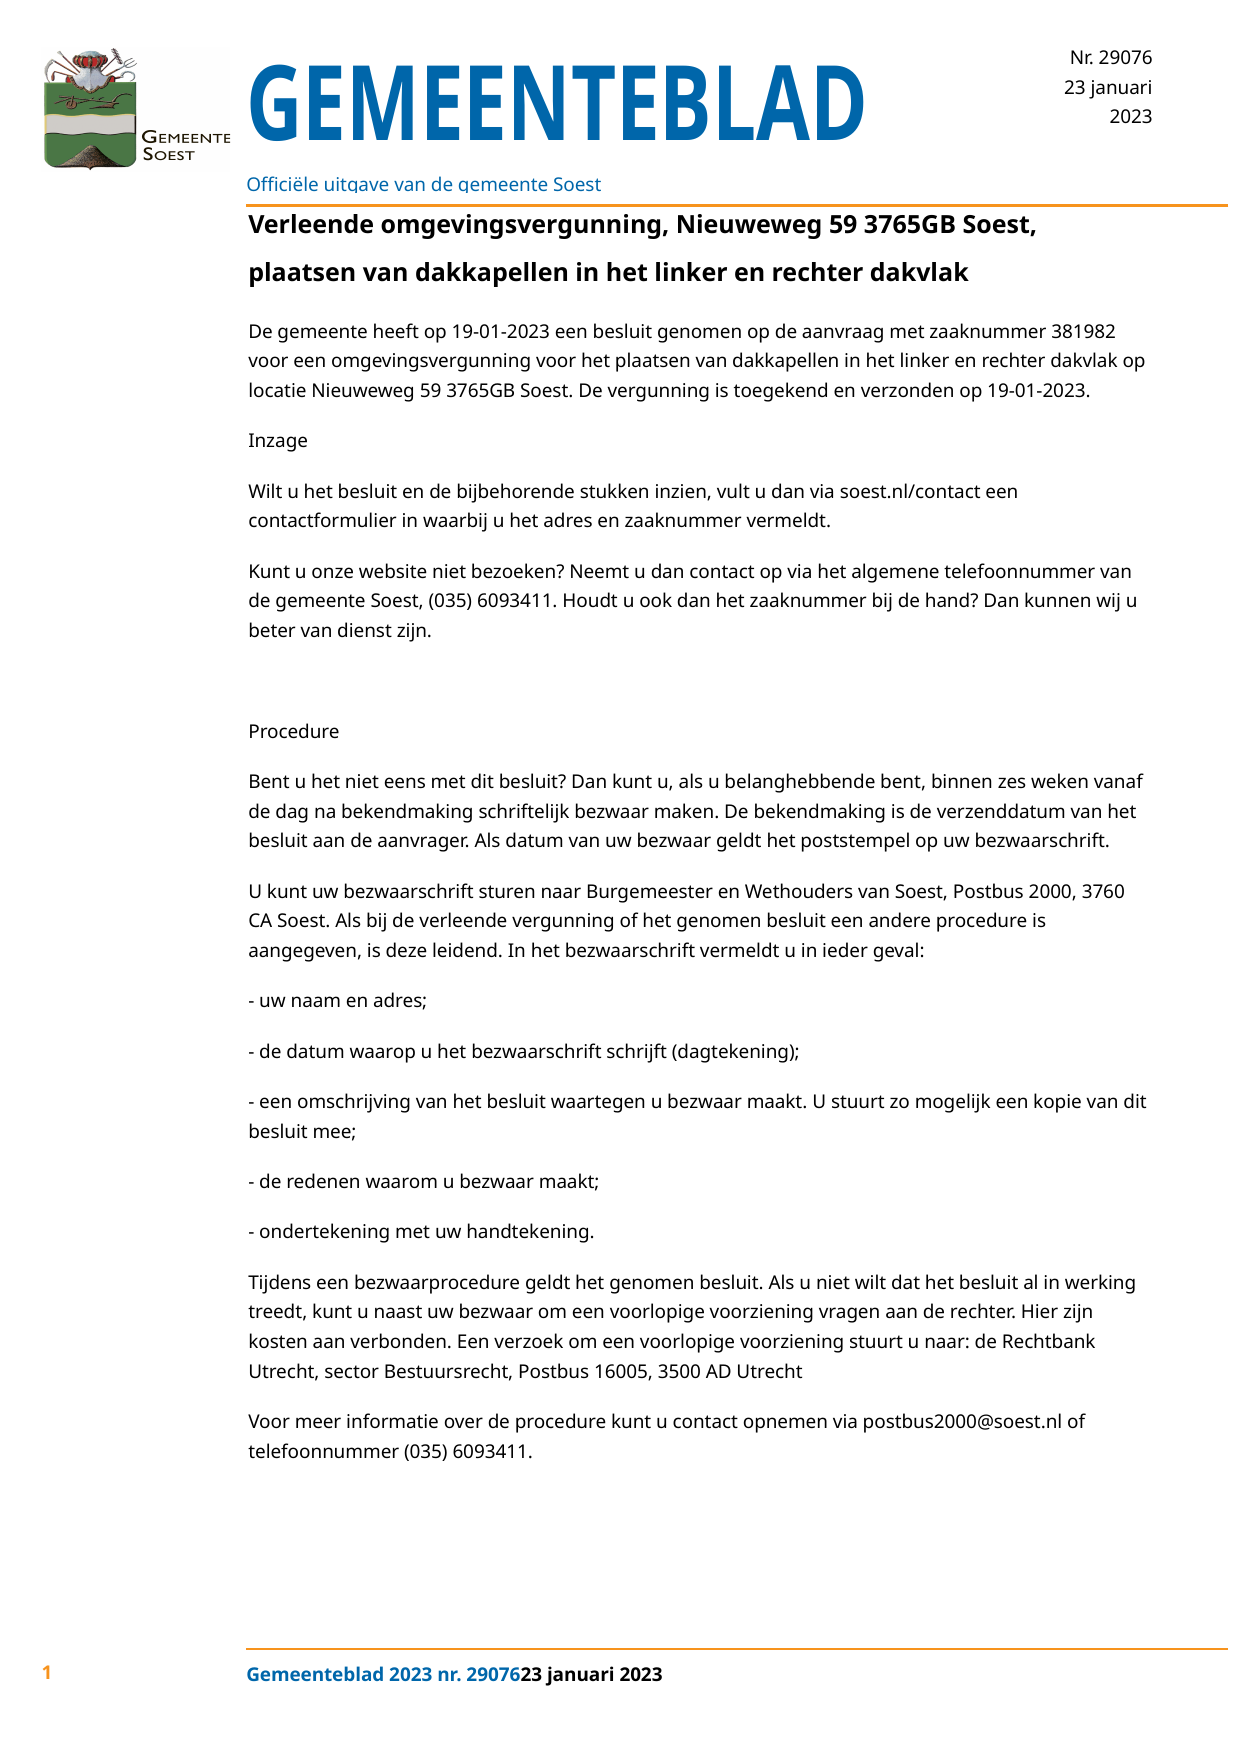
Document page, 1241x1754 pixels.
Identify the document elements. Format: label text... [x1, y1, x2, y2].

text Verleende omgevingsvergunning, Nieuweweg 59 3765GB Soest, plaatsen van dakkapellen in het linker en rechter dakvlak [248, 207, 1152, 288]
text - de datum waarop u het bezwaarschrift schrijft (dagtekening); [248, 1038, 1152, 1064]
text - de redenen waarom u bezwaar maakt; [248, 1168, 1152, 1194]
text Procedure [248, 718, 1152, 744]
text Bent u het niet eens met dit besluit? Dan kunt u, als u belanghebbende bent, binnen zes weken vanaf de dag na bekendmaking schriftelijk bezwaar maken. De bekendmaking is de verzenddatum van het besluit aan de aanvrager. Als datum van uw bezwaar geldt het poststempel op uw bezwaarschrift. [248, 768, 1152, 853]
text - uw naam en adres; [248, 987, 1152, 1013]
text - een omschrijving van het besluit waartegen u bezwaar maakt. U stuurt zo mogelijk een kopie van dit besluit mee; [248, 1088, 1152, 1144]
text Wilt u het besluit en de bijbehorende stukken inzien, vult u dan via soest.nl/contact een contactformulier in waarbij u het adres en zaaknummer vermeldt. [248, 478, 1152, 533]
text Inzage [248, 427, 1152, 453]
text De gemeente heeft op 19-01-2023 een besluit genomen op de aanvraag met zaaknummer 381982 voor een omgevingsvergunning voor het plaatsen van dakkapellen in het linker en rechter dakvlak op locatie Nieuweweg 59 3765GB Soest. De vergunning is toegekend en verzonden op 19-01-2023. [248, 318, 1152, 403]
text Kunt u onze website niet bezoeken? Neemt u dan contact op via het algemene telefoonnummer van de gemeente Soest, (035) 6093411. Houdt u ook dan het zaaknummer bij de hand? Dan kunnen wij u beter van dienst zijn. [248, 558, 1152, 643]
text Voor meer informatie over de procedure kunt u contact opnemen via postbus2000@soest.nl of telefoonnummer (035) 6093411. [248, 1408, 1152, 1464]
text U kunt uw bezwaarschrift sturen naar Burgemeester en Wethouders van Soest, Postbus 2000, 3760 CA Soest. Als bij de verleende vergunning of het genomen besluit een andere procedure is aangegeven, is deze leidend. In het bezwaarschrift vermeldt u in ieder geval: [248, 878, 1152, 963]
picture [41, 47, 231, 172]
text Tijdens een bezwaarprocedure geldt het genomen besluit. Als u niet wilt dat het besluit al in werking treedt, kunt u naast uw bezwaar om een voorlopige voorziening vragen aan de rechter. Hier zijn kosten aan verbonden. Een verzoek om een voorlopige voorziening stuurt u naar: de Rechtbank Utrecht, sector Bestuursrecht, Postbus 16005, 3500 AD Utrecht [248, 1269, 1152, 1384]
text - ondertekening met uw handtekening. [248, 1219, 1152, 1244]
